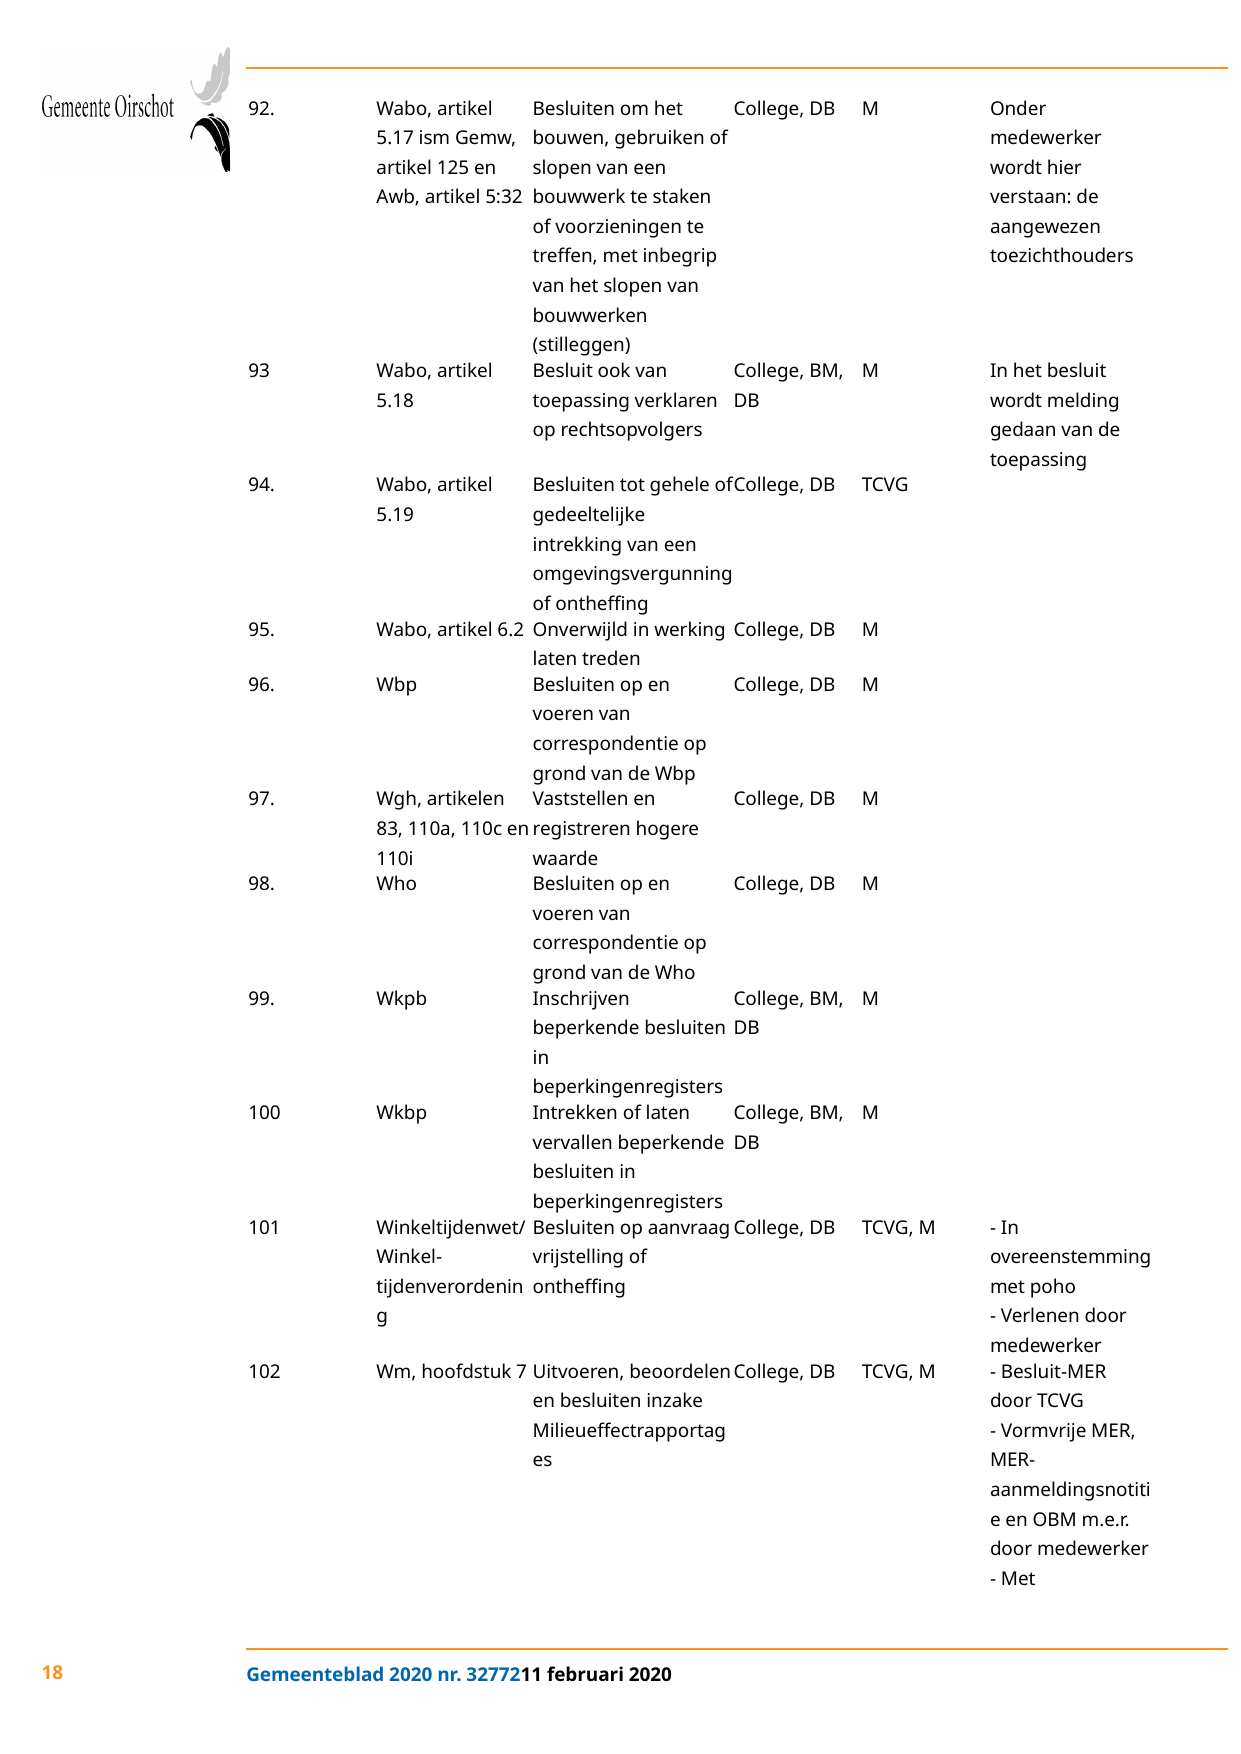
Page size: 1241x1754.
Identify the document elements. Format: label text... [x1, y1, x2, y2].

table_cell College, DB [733, 1358, 862, 1591]
table_cell Intrekken of laten vervallen beperkende besluiten in beperkingenregisters [533, 1099, 733, 1214]
table_cell College, DB [733, 870, 862, 985]
table_cell College, DB [733, 95, 862, 357]
table_cell Wbp [376, 671, 532, 786]
table_cell 101 [248, 1214, 376, 1358]
table_cell Besluiten op en voeren van correspondentie op grond van de Wbp [533, 671, 733, 786]
table_cell College, BM, DB [733, 357, 862, 472]
table_cell College, DB [733, 786, 862, 870]
table_cell 98. [248, 870, 376, 985]
table_cell Wabo, artikel 5.17 ism Gemw, artikel 125 en Awb, artikel 5:32 [376, 95, 532, 357]
table_cell 94. [248, 472, 376, 616]
table_cell Besluit ook van toepassing verklaren op rechtsopvolgers [533, 357, 733, 472]
picture [41, 47, 231, 172]
table_cell Inschrijven beperkende besluiten in beperkingenregisters [533, 985, 733, 1099]
table_cell Wabo, artikel 5.19 [376, 472, 532, 616]
table_cell Besluiten tot gehele of gedeeltelijke intrekking van een omgevingsvergunning of ontheffing [533, 472, 733, 616]
table_cell M [862, 671, 990, 786]
table_cell Besluiten op aanvraag vrijstelling of ontheffing [533, 1214, 733, 1358]
table_cell M [862, 870, 990, 985]
table_cell M [862, 357, 990, 472]
table_cell Who [376, 870, 532, 985]
table_cell College, DB [733, 1214, 862, 1358]
table_cell M [862, 95, 990, 357]
table_cell [990, 870, 1152, 985]
table_cell 102 [248, 1358, 376, 1591]
table_cell Onverwijld in werking laten treden [533, 616, 733, 671]
table_cell College, DB [733, 472, 862, 616]
table_cell Besluiten om het bouwen, gebruiken of slopen van een bouwwerk te staken of voorzieningen te treffen, met inbegrip van het slopen van bouwwerken (stilleggen) [533, 95, 733, 357]
table_cell College, BM, DB [733, 985, 862, 1099]
table_cell TCVG, M [862, 1214, 990, 1358]
table_cell Wgh, artikelen 83, 110a, 110c en 110i [376, 786, 532, 870]
table_cell Vaststellen en registreren hogere waarde [533, 786, 733, 870]
table_cell Wkbp [376, 1099, 532, 1214]
table_cell 96. [248, 671, 376, 786]
table_cell [990, 985, 1152, 1099]
table_cell - In overeenstemming met poho - Verlenen door medewerker [990, 1214, 1152, 1358]
table_cell Uitvoeren, beoordelen en besluiten inzake Milieueffectrapportages [533, 1358, 733, 1591]
table_cell [990, 1099, 1152, 1214]
table_cell 95. [248, 616, 376, 671]
table_cell 93 [248, 357, 376, 472]
table_cell M [862, 786, 990, 870]
table_cell - Besluit-MER door TCVG - Vormvrije MER, MER-aanmeldingsnotitie en OBM m.e.r. door medewerker - Met [990, 1358, 1152, 1591]
table_cell Onder medewerker wordt hier verstaan: de aangewezen toezichthouders [990, 95, 1152, 357]
table_cell College, BM, DB [733, 1099, 862, 1214]
table_cell Wabo, artikel 5.18 [376, 357, 532, 472]
table_cell [990, 671, 1152, 786]
table_cell College, DB [733, 616, 862, 671]
table_cell [990, 616, 1152, 671]
table_cell [990, 472, 1152, 616]
table_cell Wabo, artikel 6.2 [376, 616, 532, 671]
table_cell Winkeltijdenwet/Winkel-tijdenverordening [376, 1214, 532, 1358]
table_cell 100 [248, 1099, 376, 1214]
table_cell Wkpb [376, 985, 532, 1099]
table_cell Besluiten op en voeren van correspondentie op grond van de Who [533, 870, 733, 985]
table_cell In het besluit wordt melding gedaan van de toepassing [990, 357, 1152, 472]
table_cell TCVG [862, 472, 990, 616]
table_cell TCVG, M [862, 1358, 990, 1591]
table_cell [990, 786, 1152, 870]
table_cell College, DB [733, 671, 862, 786]
table_cell M [862, 985, 990, 1099]
table_cell M [862, 1099, 990, 1214]
table_cell 99. [248, 985, 376, 1099]
table_cell Wm, hoofdstuk 7 [376, 1358, 532, 1591]
table_cell 92. [248, 95, 376, 357]
table_cell M [862, 616, 990, 671]
table_cell 97. [248, 786, 376, 870]
